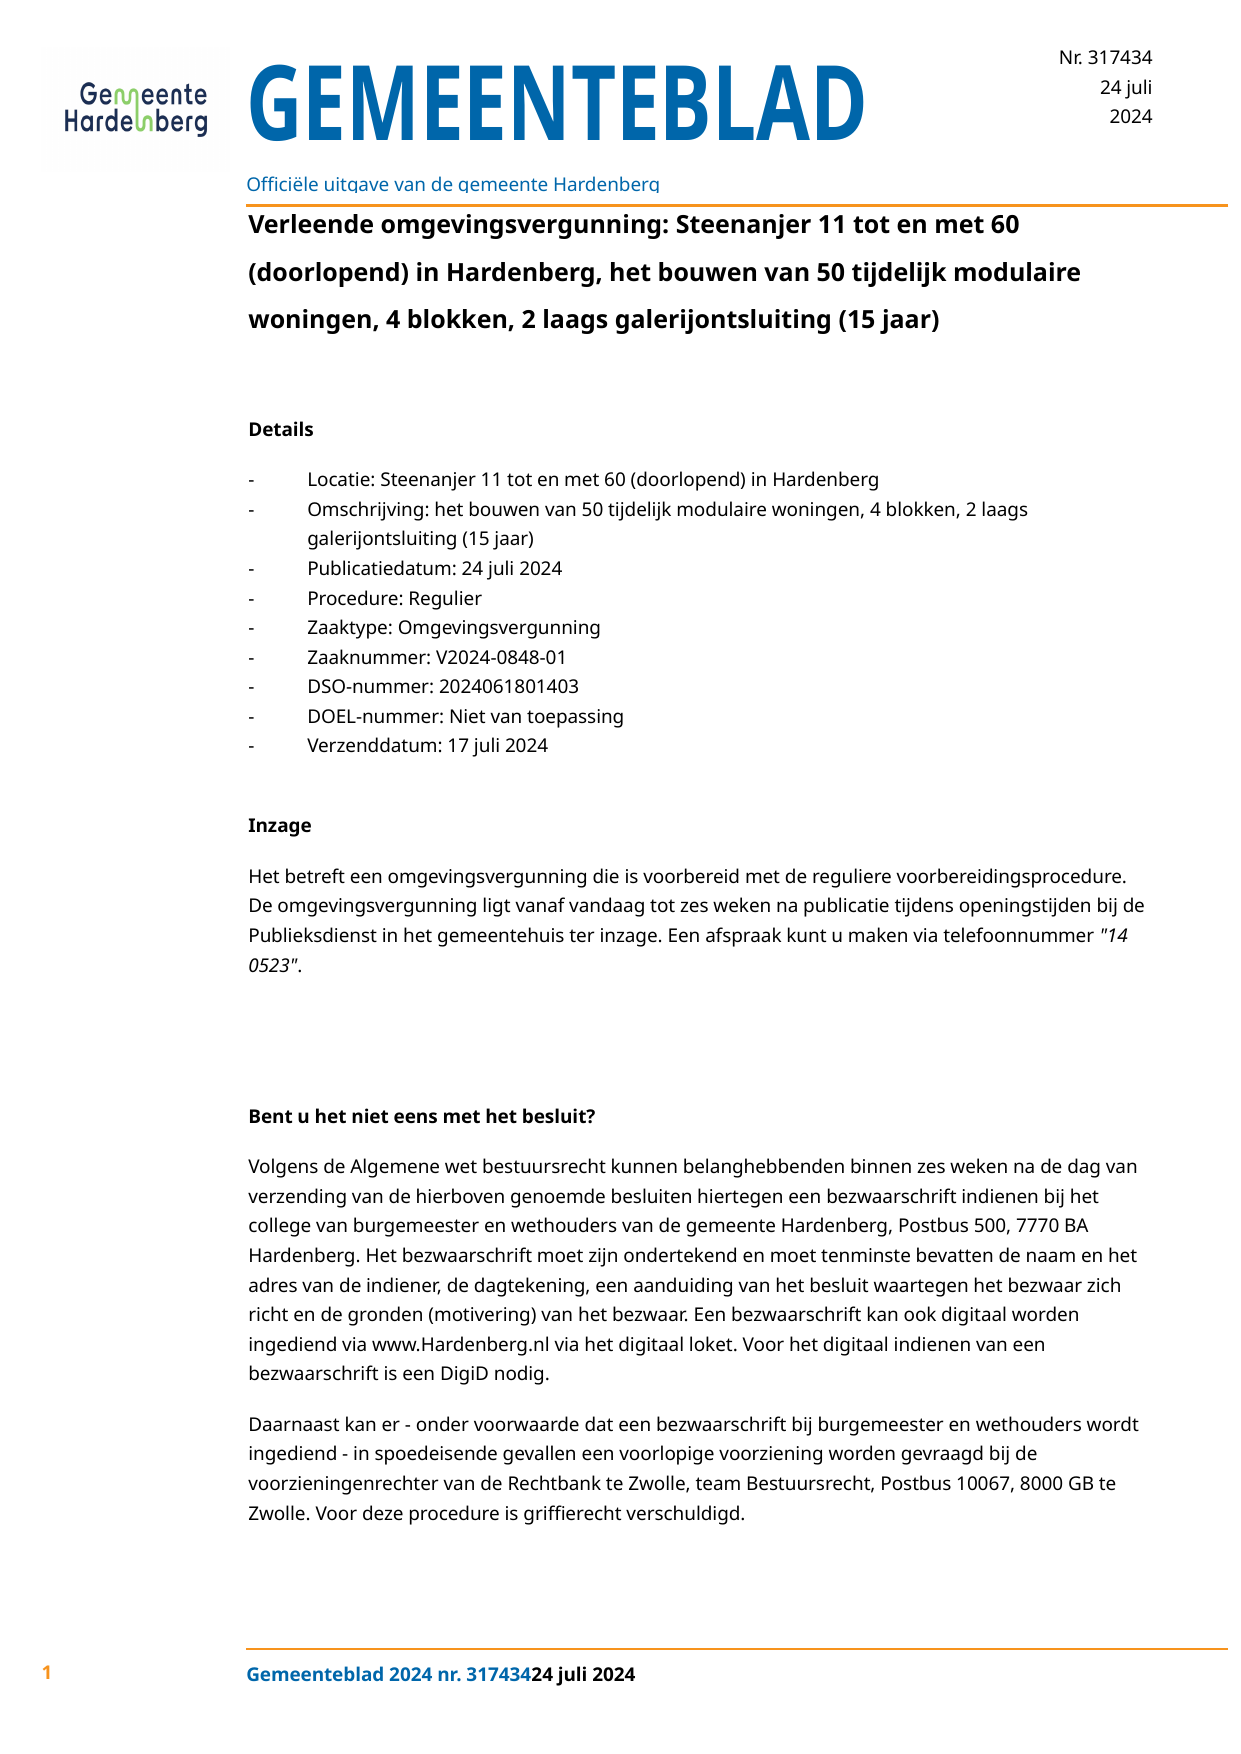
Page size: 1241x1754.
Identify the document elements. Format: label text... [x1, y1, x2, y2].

list Omschrijving: het bouwen van 50 tijdelijk modulaire woningen, 4 blokken, 2 laags galerijontsluiting (15 jaar) [248, 496, 1152, 551]
list DSO-nummer: 2024061801403 [248, 673, 1152, 699]
list DOEL-nummer: Niet van toepassing [248, 703, 1152, 729]
list Verzenddatum: 17 juli 2024 [248, 733, 1152, 758]
text Details [248, 416, 1152, 442]
text Daarnaast kan er - onder voorwaarde dat een bezwaarschrift bij burgemeester en wethouders wordt ingediend - in spoedeisende gevallen een voorlopige voorziening worden gevraagd bij de voorzieningenrechter van de Rechtbank te Zwolle, team Bestuursrecht, Postbus 10067, 8000 GB te Zwolle. Voor deze procedure is griffierecht verschuldigd. [248, 1411, 1152, 1525]
list Publicatiedatum: 24 juli 2024 [248, 555, 1152, 581]
text Inzage [248, 813, 1152, 838]
list Locatie: Steenanjer 11 tot en met 60 (doorlopend) in Hardenberg [248, 466, 1152, 492]
text Bent u het niet eens met het besluit? [248, 1103, 1152, 1129]
text Het betreft een omgevingsvergunning die is voorbereid met de reguliere voorbereidingsprocedure. De omgevingsvergunning ligt vanaf vandaag tot zes weken na publicatie tijdens openingstijden bij de Publieksdienst in het gemeentehuis ter inzage. Een afspraak kunt u maken via telefoonnummer "14 0523". [248, 863, 1152, 977]
list Procedure: Regulier [248, 585, 1152, 610]
text Volgens de Algemene wet bestuursrecht kunnen belanghebbenden binnen zes weken na de dag van verzending van de hierboven genoemde besluiten hiertegen een bezwaarschrift indienen bij het college van burgemeester en wethouders van de gemeente Hardenberg, Postbus 500, 7770 BA Hardenberg. Het bezwaarschrift moet zijn ondertekend en moet tenminste bevatten de naam en het adres van de indiener, de dagtekening, een aanduiding van het besluit waartegen het bezwaar zich richt en de gronden (motivering) van het bezwaar. Een bezwaarschrift kan ook digitaal worden ingediend via www.Hardenberg.nl via het digitaal loket. Voor het digitaal indienen van een bezwaarschrift is een DigiD nodig. [248, 1153, 1152, 1386]
list Zaaknummer: V2024-0848-01 [248, 644, 1152, 669]
list Zaaktype: Omgevingsvergunning [248, 614, 1152, 640]
picture [41, 47, 231, 172]
text Verleende omgevingsvergunning: Steenanjer 11 tot en met 60 (doorlopend) in Hardenberg, het bouwen van 50 tijdelijk modulaire woningen, 4 blokken, 2 laags galerijontsluiting (15 jaar) [248, 207, 1152, 336]
